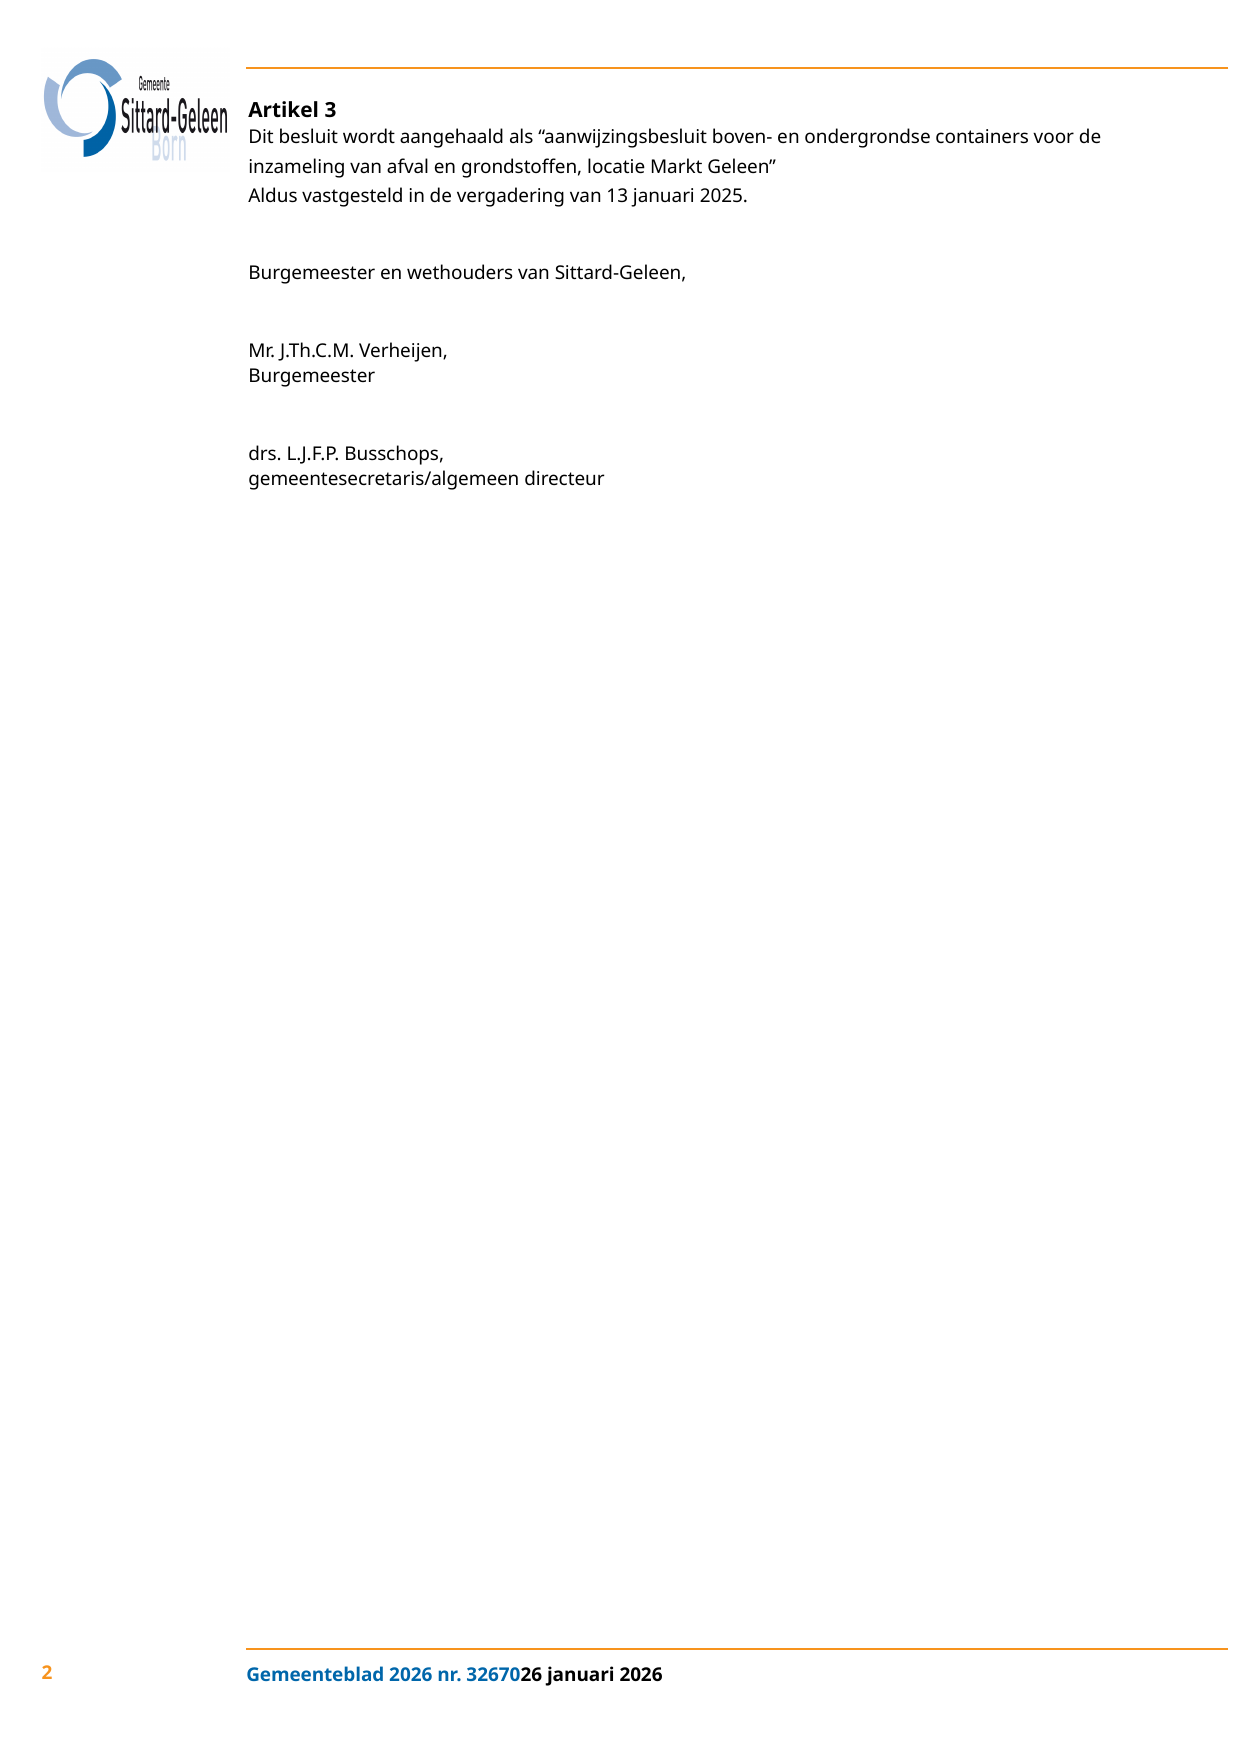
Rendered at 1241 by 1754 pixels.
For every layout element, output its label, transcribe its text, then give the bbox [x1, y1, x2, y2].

text Burgemeester [248, 362, 1152, 388]
text gemeentesecretaris/algemeen directeur [248, 465, 1152, 491]
text Artikel 3 [248, 95, 1152, 123]
text Burgemeester en wethouders van Sittard-Geleen, [248, 259, 1152, 285]
text Mr. J.Th.C.M. Verheijen, [248, 337, 1152, 362]
text Aldus vastgesteld in de vergadering van 13 januari 2025. [248, 182, 1152, 208]
text drs. L.J.F.P. Busschops, [248, 440, 1152, 465]
picture [41, 47, 231, 172]
text Dit besluit wordt aangehaald als “aanwijzingsbesluit boven- en ondergrondse containers voor de inzameling van afval en grondstoffen, locatie Markt Geleen” [248, 123, 1152, 178]
